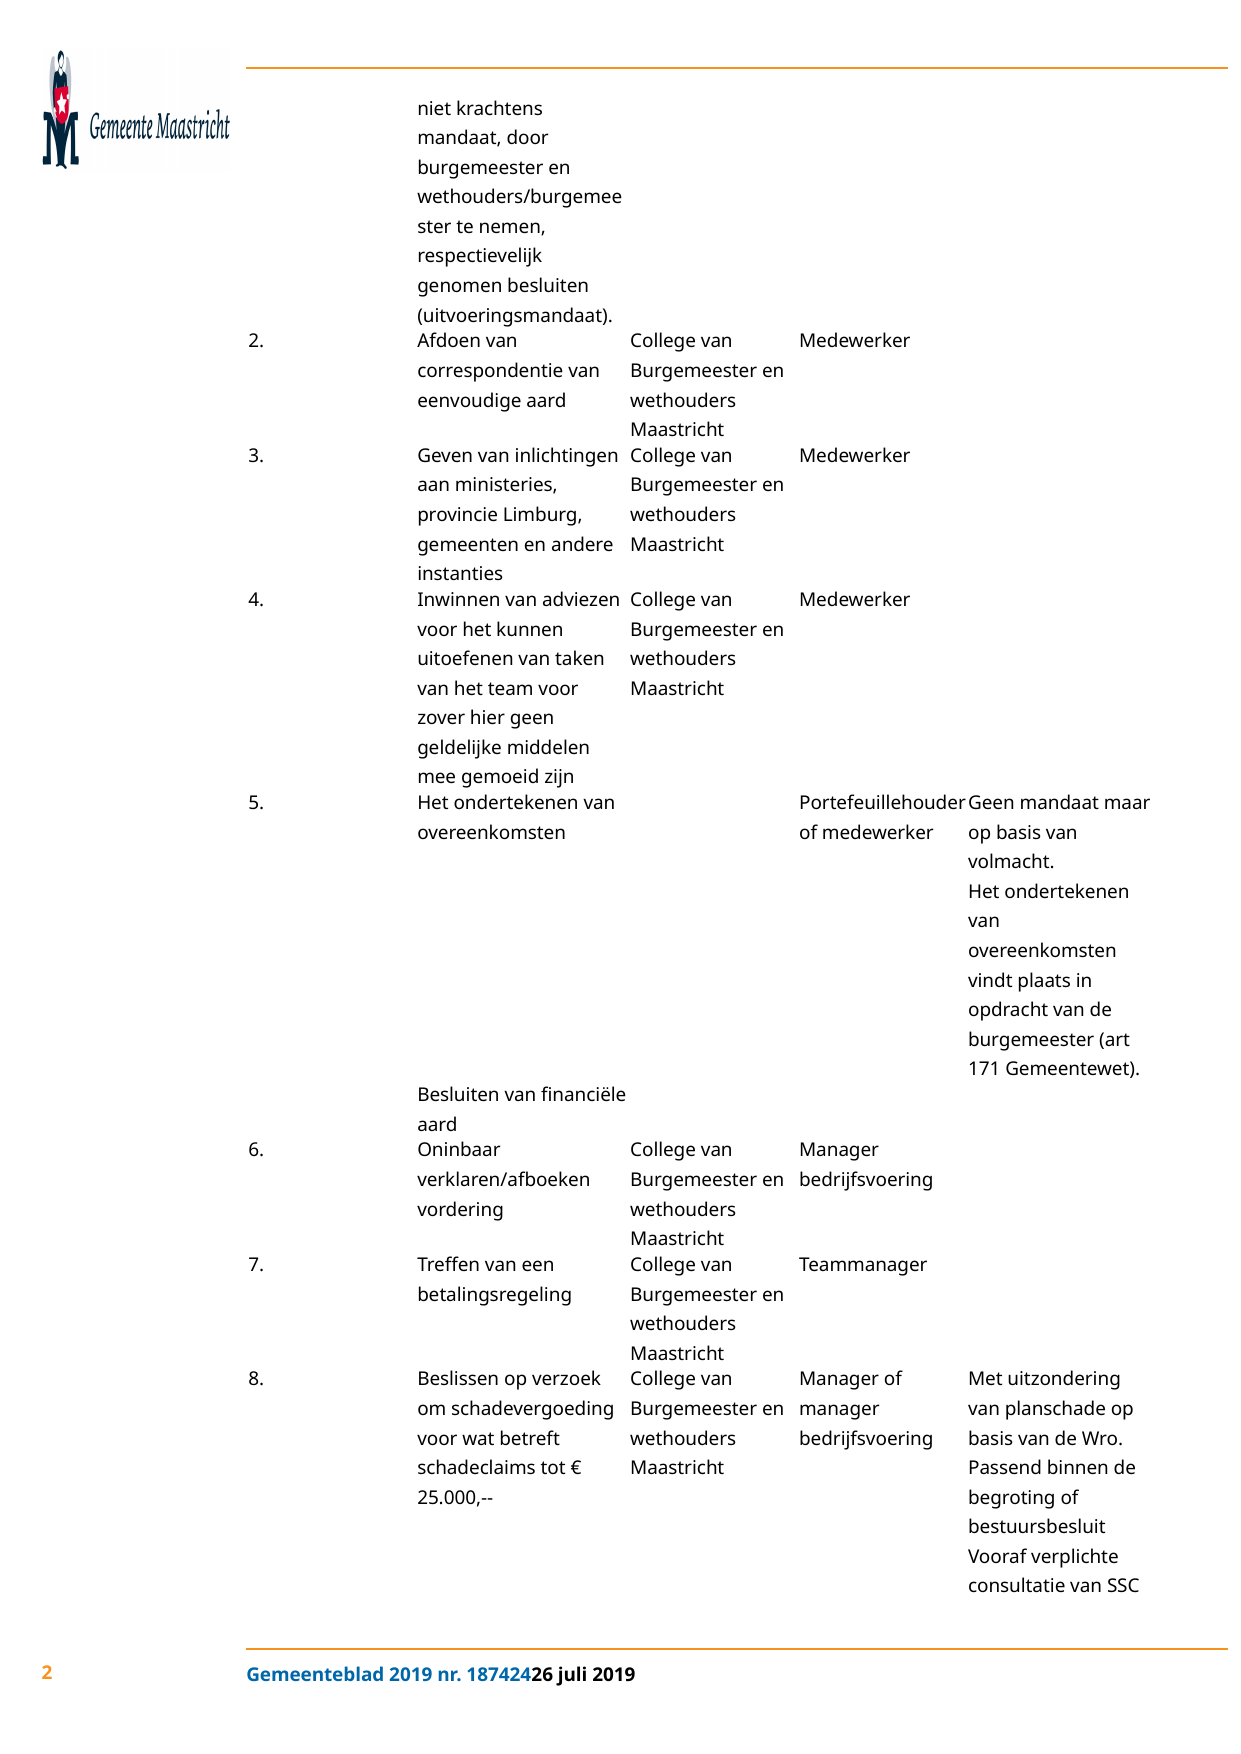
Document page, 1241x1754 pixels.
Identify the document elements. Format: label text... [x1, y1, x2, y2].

table_cell [248, 95, 417, 328]
table_cell College van Burgemeester en wethouders Maastricht [630, 1251, 799, 1366]
table_cell Geen mandaat maar op basis van volmacht. Het ondertekenen van overeenkomsten vindt plaats in opdracht van de burgemeester (art 171 Gemeentewet). [968, 789, 1152, 1081]
table_cell [630, 789, 799, 1081]
table_cell [968, 586, 1152, 789]
table_cell [799, 95, 968, 328]
table_cell Besluiten van financiële aard [417, 1081, 630, 1137]
table_cell Met uitzondering van planschade op basis van de Wro. Passend binnen de begroting of bestuursbesluit Vooraf verplichte consultatie van SSC [968, 1366, 1152, 1598]
table_cell 6. [248, 1137, 417, 1251]
table_cell College van Burgemeester en wethouders Maastricht [630, 586, 799, 789]
table_cell 7. [248, 1251, 417, 1366]
table_cell [968, 328, 1152, 442]
table_cell [799, 1081, 968, 1137]
table_cell 4. [248, 586, 417, 789]
table_cell [630, 95, 799, 328]
table_cell Medewerker [799, 442, 968, 586]
table_cell College van Burgemeester en wethouders Maastricht [630, 1366, 799, 1598]
table_cell College van Burgemeester en wethouders Maastricht [630, 328, 799, 442]
table_cell Afdoen van correspondentie van eenvoudige aard [417, 328, 630, 442]
table_cell Oninbaar verklaren/afboeken vordering [417, 1137, 630, 1251]
table_cell College van Burgemeester en wethouders Maastricht [630, 1137, 799, 1251]
table_cell 8. [248, 1366, 417, 1598]
table_cell [968, 1081, 1152, 1137]
table_cell Manager bedrijfsvoering [799, 1137, 968, 1251]
picture [41, 47, 231, 172]
table_cell [248, 1081, 417, 1137]
table_cell Treffen van een betalingsregeling [417, 1251, 630, 1366]
table_cell College van Burgemeester en wethouders Maastricht [630, 442, 799, 586]
table_cell 2. [248, 328, 417, 442]
table_cell [630, 1081, 799, 1137]
table_cell Medewerker [799, 328, 968, 442]
table_cell [968, 442, 1152, 586]
table_cell 5. [248, 789, 417, 1081]
table_cell Geven van inlichtingen aan ministeries, provincie Limburg, gemeenten en andere instanties [417, 442, 630, 586]
table_cell Portefeuillehouder of medewerker [799, 789, 968, 1081]
table_cell Teammanager [799, 1251, 968, 1366]
table_cell [968, 1137, 1152, 1251]
table_cell Inwinnen van adviezen voor het kunnen uitoefenen van taken van het team voor zover hier geen geldelijke middelen mee gemoeid zijn [417, 586, 630, 789]
table_cell Manager of manager bedrijfsvoering [799, 1366, 968, 1598]
table_cell [968, 1251, 1152, 1366]
table_cell 3. [248, 442, 417, 586]
table_cell Medewerker [799, 586, 968, 789]
table_cell Het ondertekenen van overeenkomsten [417, 789, 630, 1081]
table_cell Beslissen op verzoek om schadevergoeding voor wat betreft schadeclaims tot € 25.000,-- [417, 1366, 630, 1598]
table_cell [968, 95, 1152, 328]
table_cell niet krachtens mandaat, door burgemeester en wethouders/burgemeester te nemen, respectievelijk genomen besluiten (uitvoeringsmandaat). [417, 95, 630, 328]
